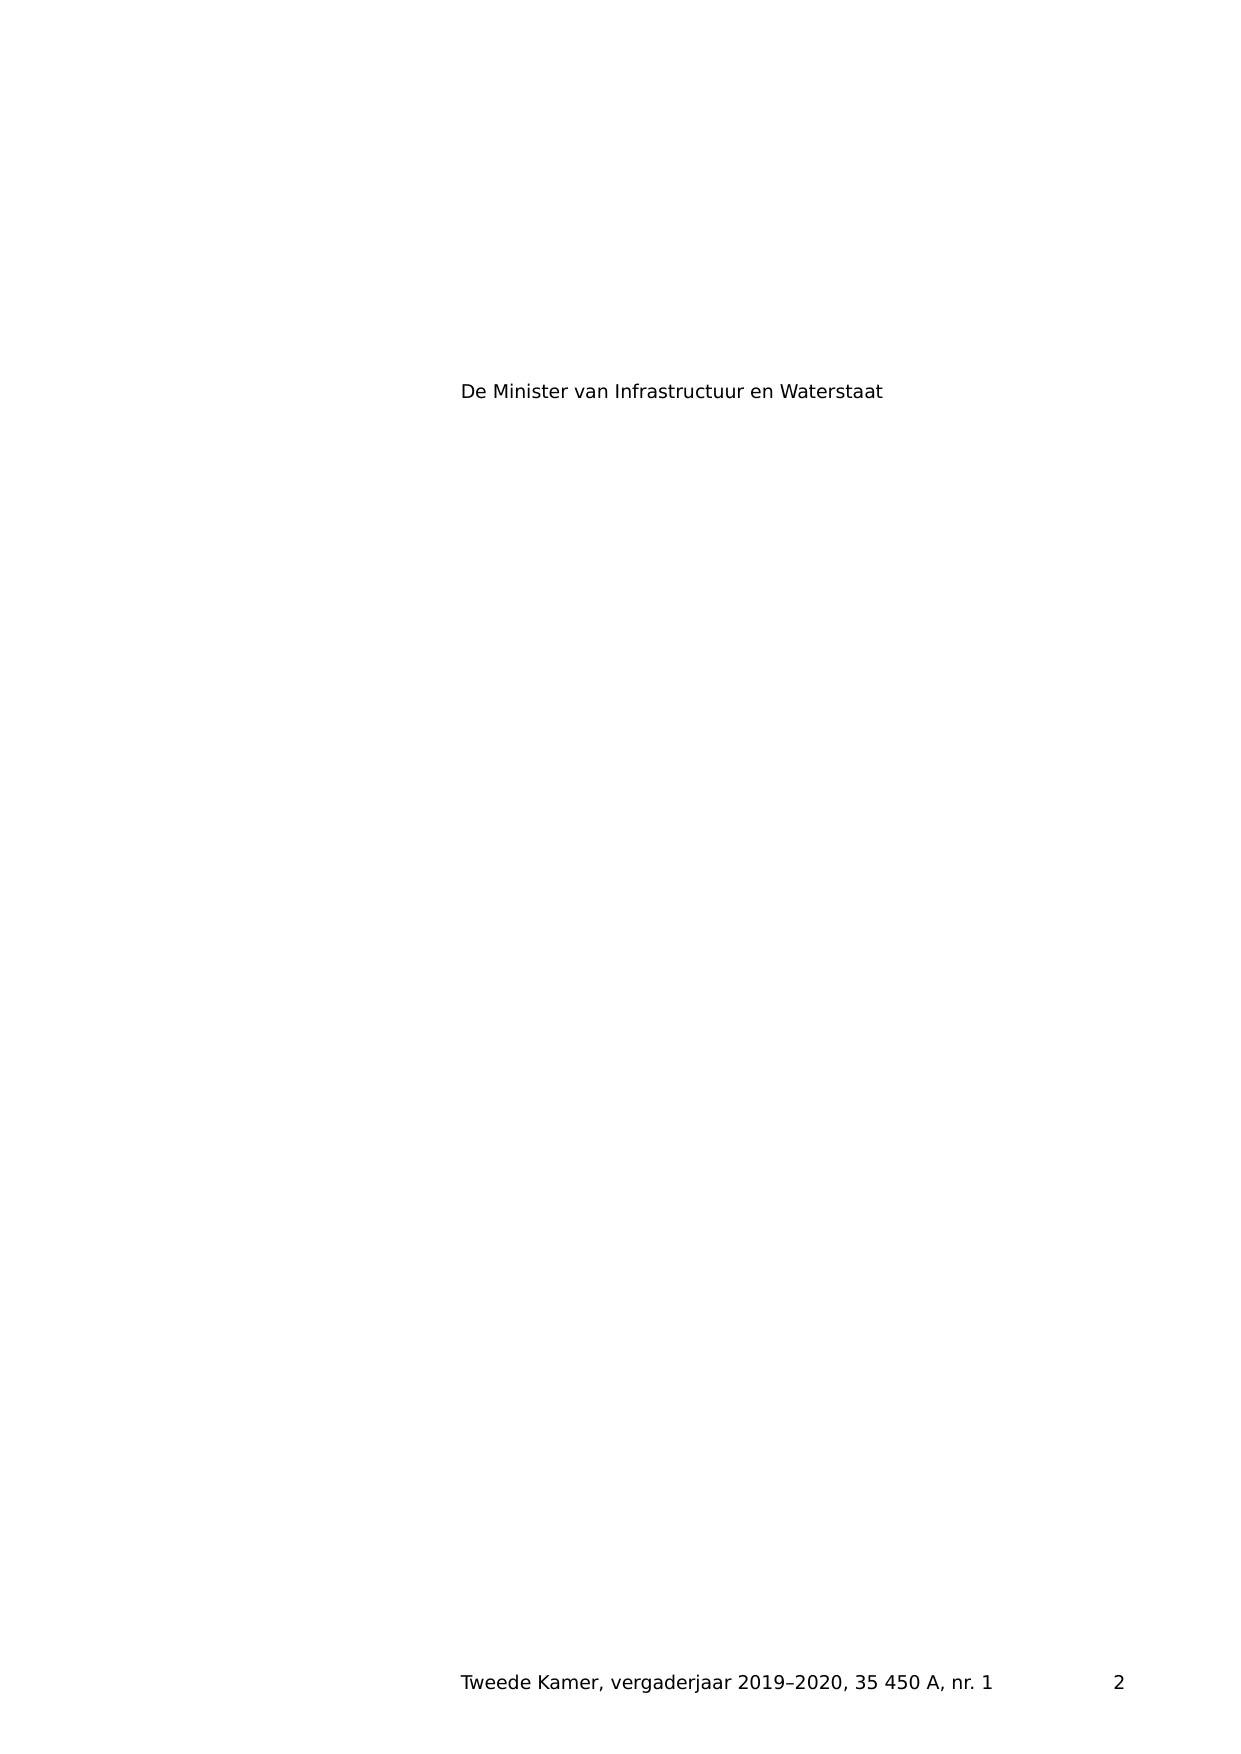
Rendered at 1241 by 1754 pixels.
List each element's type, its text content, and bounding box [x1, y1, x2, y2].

text De Minister van Infrastructuur en Waterstaat [461, 381, 1125, 403]
